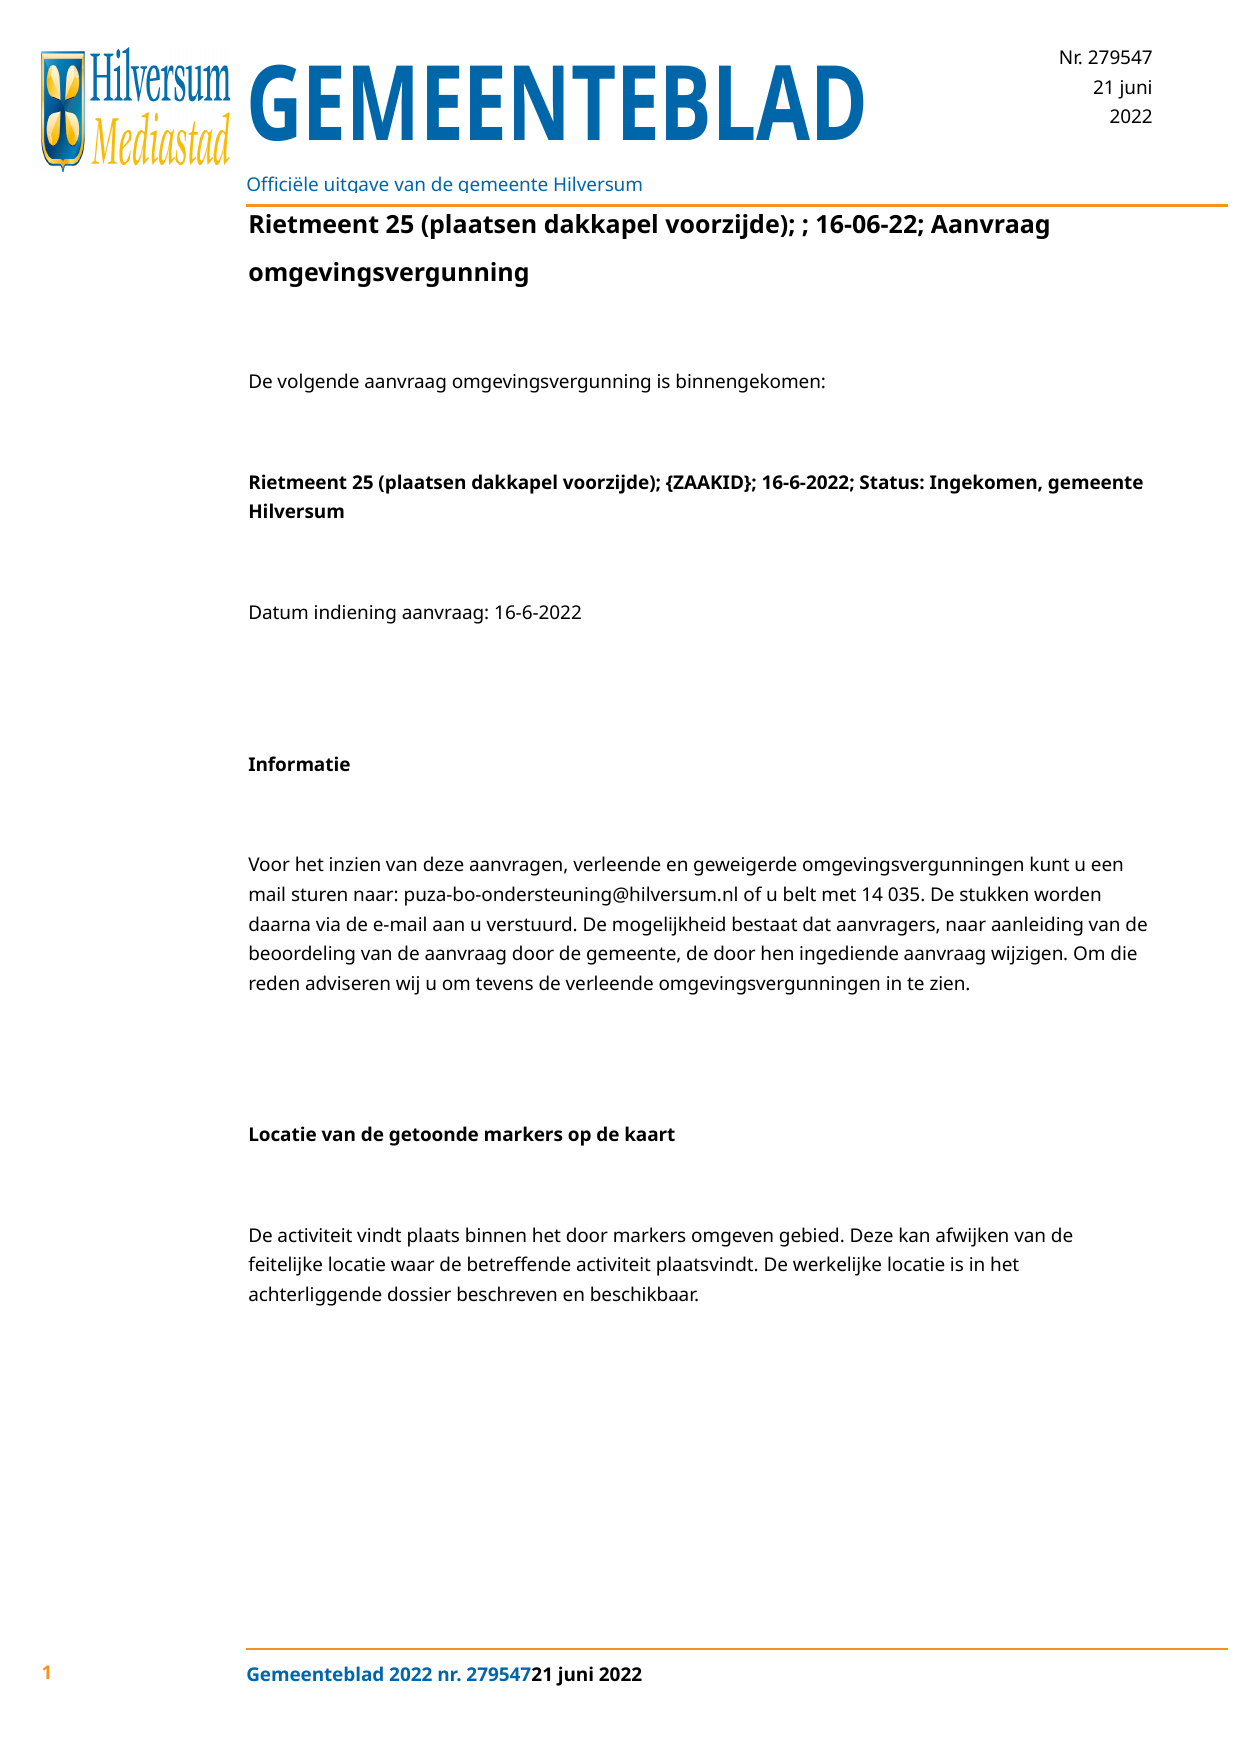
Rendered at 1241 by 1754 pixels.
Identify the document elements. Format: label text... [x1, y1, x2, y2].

picture [41, 47, 231, 172]
text De activiteit vindt plaats binnen het door markers omgeven gebied. Deze kan afwijken van de feitelijke locatie waar de betreffende activiteit plaatsvindt. De werkelijke locatie is in het achterliggende dossier beschreven en beschikbaar. [248, 1222, 1152, 1307]
text Rietmeent 25 (plaatsen dakkapel voorzijde); ; 16-06-22; Aanvraag omgevingsvergunning [248, 207, 1152, 288]
text Datum indiening aanvraag: 16-6-2022 [248, 599, 1152, 625]
text Rietmeent 25 (plaatsen dakkapel voorzijde); {ZAAKID}; 16-6-2022; Status: Ingekomen, gemeente Hilversum [248, 469, 1152, 524]
text Informatie [248, 751, 1152, 777]
text Voor het inzien van deze aanvragen, verleende en geweigerde omgevingsvergunningen kunt u een mail sturen naar: puza-bo-ondersteuning@hilversum.nl of u belt met 14 035. De stukken worden daarna via de e-mail aan u verstuurd. De mogelijkheid bestaat dat aanvragers, naar aanleiding van de beoordeling van de aanvraag door de gemeente, de door hen ingediende aanvraag wijzigen. Om die reden adviseren wij u om tevens de verleende omgevingsvergunningen in te zien. [248, 852, 1152, 996]
text Locatie van de getoonde markers op de kaart [248, 1121, 1152, 1147]
text De volgende aanvraag omgevingsvergunning is binnengekomen: [248, 368, 1152, 394]
